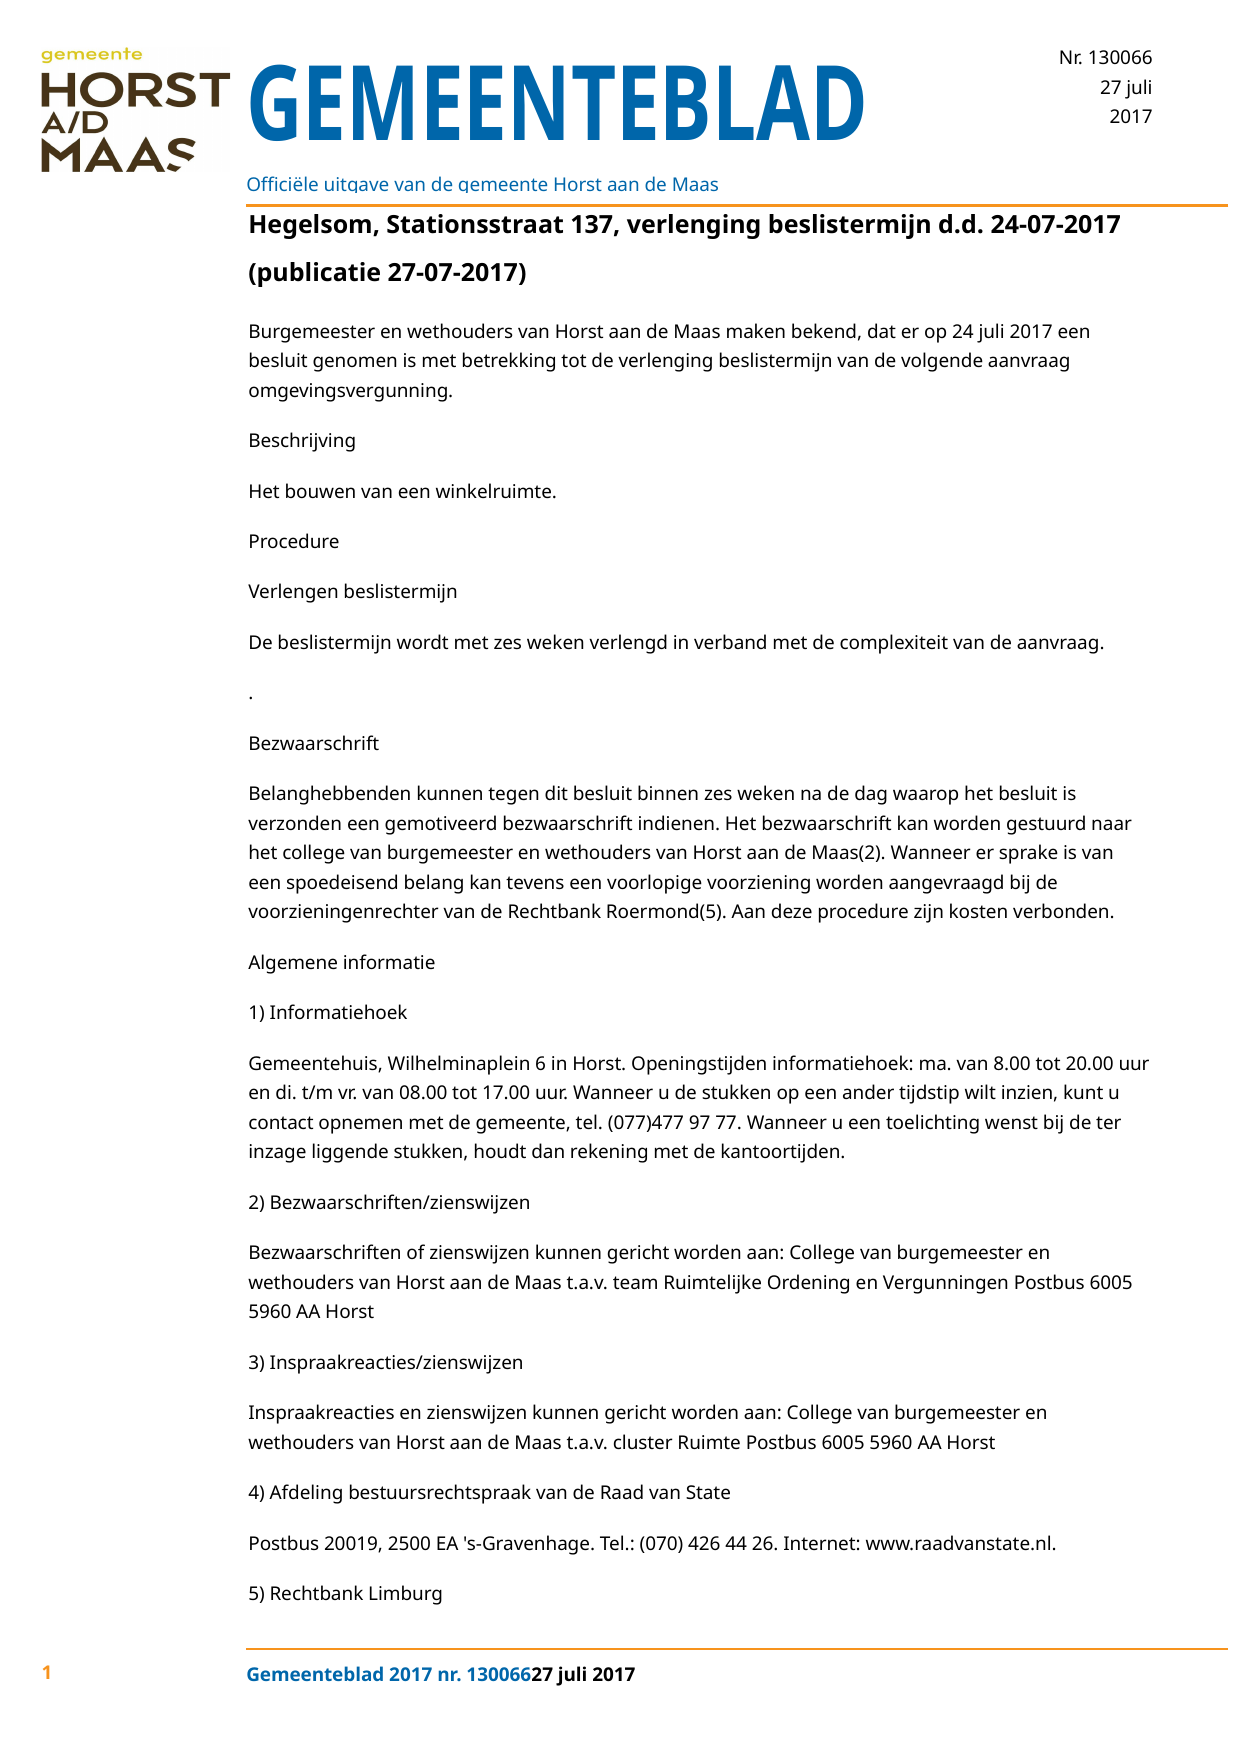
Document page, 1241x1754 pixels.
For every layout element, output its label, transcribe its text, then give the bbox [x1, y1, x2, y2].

picture [41, 47, 231, 172]
text Burgemeester en wethouders van Horst aan de Maas maken bekend, dat er op 24 juli 2017 een besluit genomen is met betrekking tot de verlenging beslistermijn van de volgende aanvraag omgevingsvergunning. [248, 318, 1152, 403]
text Verlengen beslistermijn [248, 579, 1152, 604]
text Bezwaarschriften of zienswijzen kunnen gericht worden aan: College van burgemeester en wethouders van Horst aan de Maas t.a.v. team Ruimtelijke Ordening en Vergunningen Postbus 6005 5960 AA Horst [248, 1239, 1152, 1324]
text De beslistermijn wordt met zes weken verlengd in verband met de complexiteit van de aanvraag. [248, 629, 1152, 655]
text 1) Informatiehoek [248, 999, 1152, 1025]
text Algemene informatie [248, 949, 1152, 975]
text 4) Afdeling bestuursrechtspraak van de Raad van State [248, 1479, 1152, 1505]
text 2) Bezwaarschriften/zienswijzen [248, 1189, 1152, 1215]
text Beschrijving [248, 427, 1152, 453]
text . [248, 679, 1152, 705]
text Procedure [248, 528, 1152, 554]
text Belanghebbenden kunnen tegen dit besluit binnen zes weken na de dag waarop het besluit is verzonden een gemotiveerd bezwaarschrift indienen. Het bezwaarschrift kan worden gestuurd naar het college van burgemeester en wethouders van Horst aan de Maas(2). Wanneer er sprake is van een spoedeisend belang kan tevens een voorlopige voorziening worden aangevraagd bij de voorzieningenrechter van de Rechtbank Roermond(5). Aan deze procedure zijn kosten verbonden. [248, 780, 1152, 924]
text 3) Inspraakreacties/zienswijzen [248, 1349, 1152, 1375]
text Het bouwen van een winkelruimte. [248, 478, 1152, 504]
text 5) Rechtbank Limburg [248, 1580, 1152, 1606]
text Bezwaarschrift [248, 730, 1152, 756]
text Gemeentehuis, Wilhelminaplein 6 in Horst. Openingstijden informatiehoek: ma. van 8.00 tot 20.00 uur en di. t/m vr. van 08.00 tot 17.00 uur. Wanneer u de stukken op een ander tijdstip wilt inzien, kunt u contact opnemen met de gemeente, tel. (077)477 97 77. Wanneer u een toelichting wenst bij de ter inzage liggende stukken, houdt dan rekening met de kantoortijden. [248, 1050, 1152, 1164]
text Inspraakreacties en zienswijzen kunnen gericht worden aan: College van burgemeester en wethouders van Horst aan de Maas t.a.v. cluster Ruimte Postbus 6005 5960 AA Horst [248, 1399, 1152, 1455]
text Hegelsom, Stationsstraat 137, verlenging beslistermijn d.d. 24-07-2017 (publicatie 27-07-2017) [248, 207, 1152, 288]
text Postbus 20019, 2500 EA 's-Gravenhage. Tel.: (070) 426 44 26. Internet: www.raadvanstate.nl. [248, 1530, 1152, 1556]
